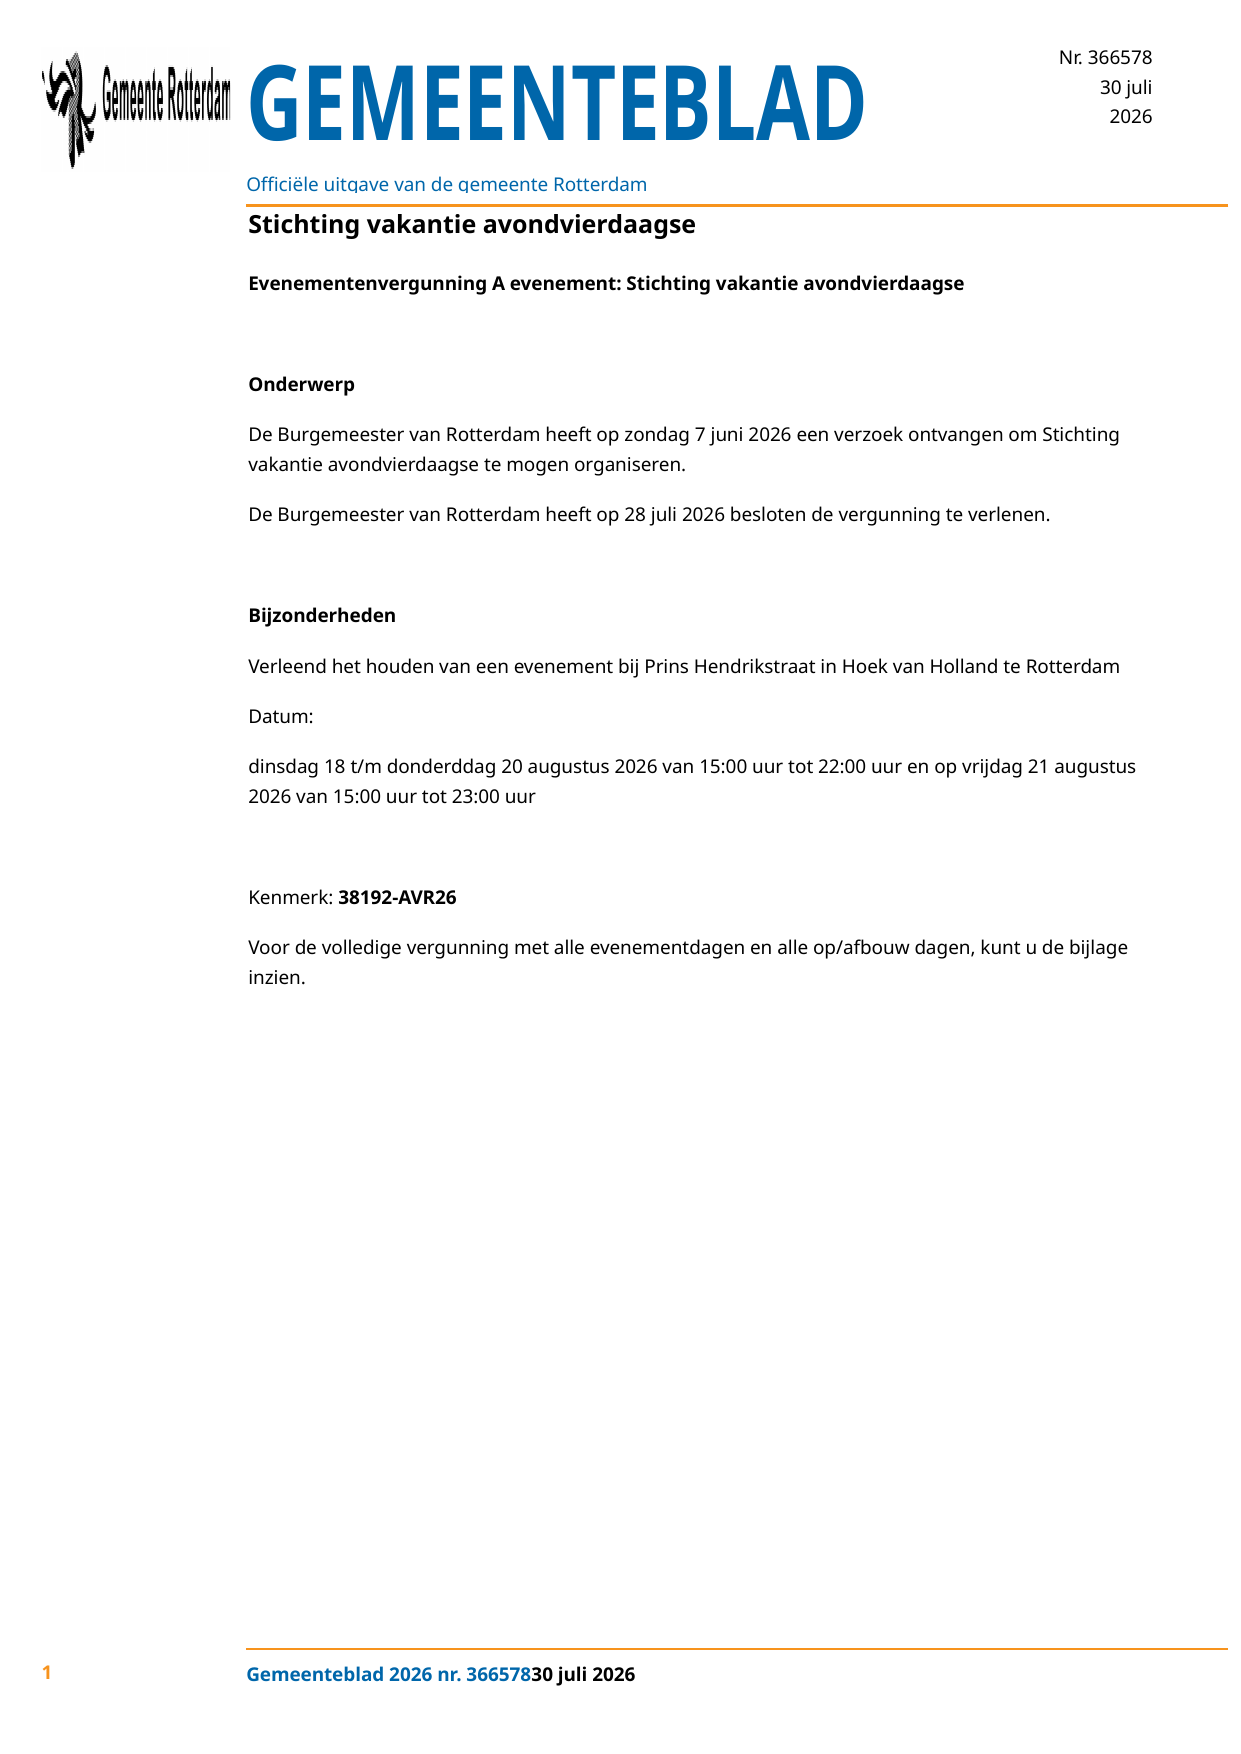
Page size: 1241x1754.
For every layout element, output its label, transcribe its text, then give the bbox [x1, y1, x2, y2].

text Onderwerp [248, 371, 1152, 397]
text Stichting vakantie avondvierdaagse [248, 207, 1152, 241]
text Voor de volledige vergunning met alle evenementdagen en alle op/afbouw dagen, kunt u de bijlage inzien. [248, 934, 1152, 990]
text De Burgemeester van Rotterdam heeft op 28 juli 2026 besloten de vergunning te verlenen. [248, 502, 1152, 527]
text Datum: [248, 703, 1152, 729]
text Bijzonderheden [248, 602, 1152, 628]
text Verleend het houden van een evenement bij Prins Hendrikstraat in Hoek van Holland te Rotterdam [248, 653, 1152, 678]
text De Burgemeester van Rotterdam heeft op zondag 7 juni 2026 een verzoek ontvangen om Stichting vakantie avondvierdaagse te mogen organiseren. [248, 422, 1152, 477]
text Kenmerk: 38192-AVR26 [248, 884, 1152, 910]
text Evenementenvergunning A evenement: Stichting vakantie avondvierdaagse [248, 270, 1152, 296]
text dinsdag 18 t/m donderddag 20 augustus 2026 van 15:00 uur tot 22:00 uur en op vrijdag 21 augustus 2026 van 15:00 uur tot 23:00 uur [248, 754, 1152, 809]
picture [41, 47, 231, 172]
